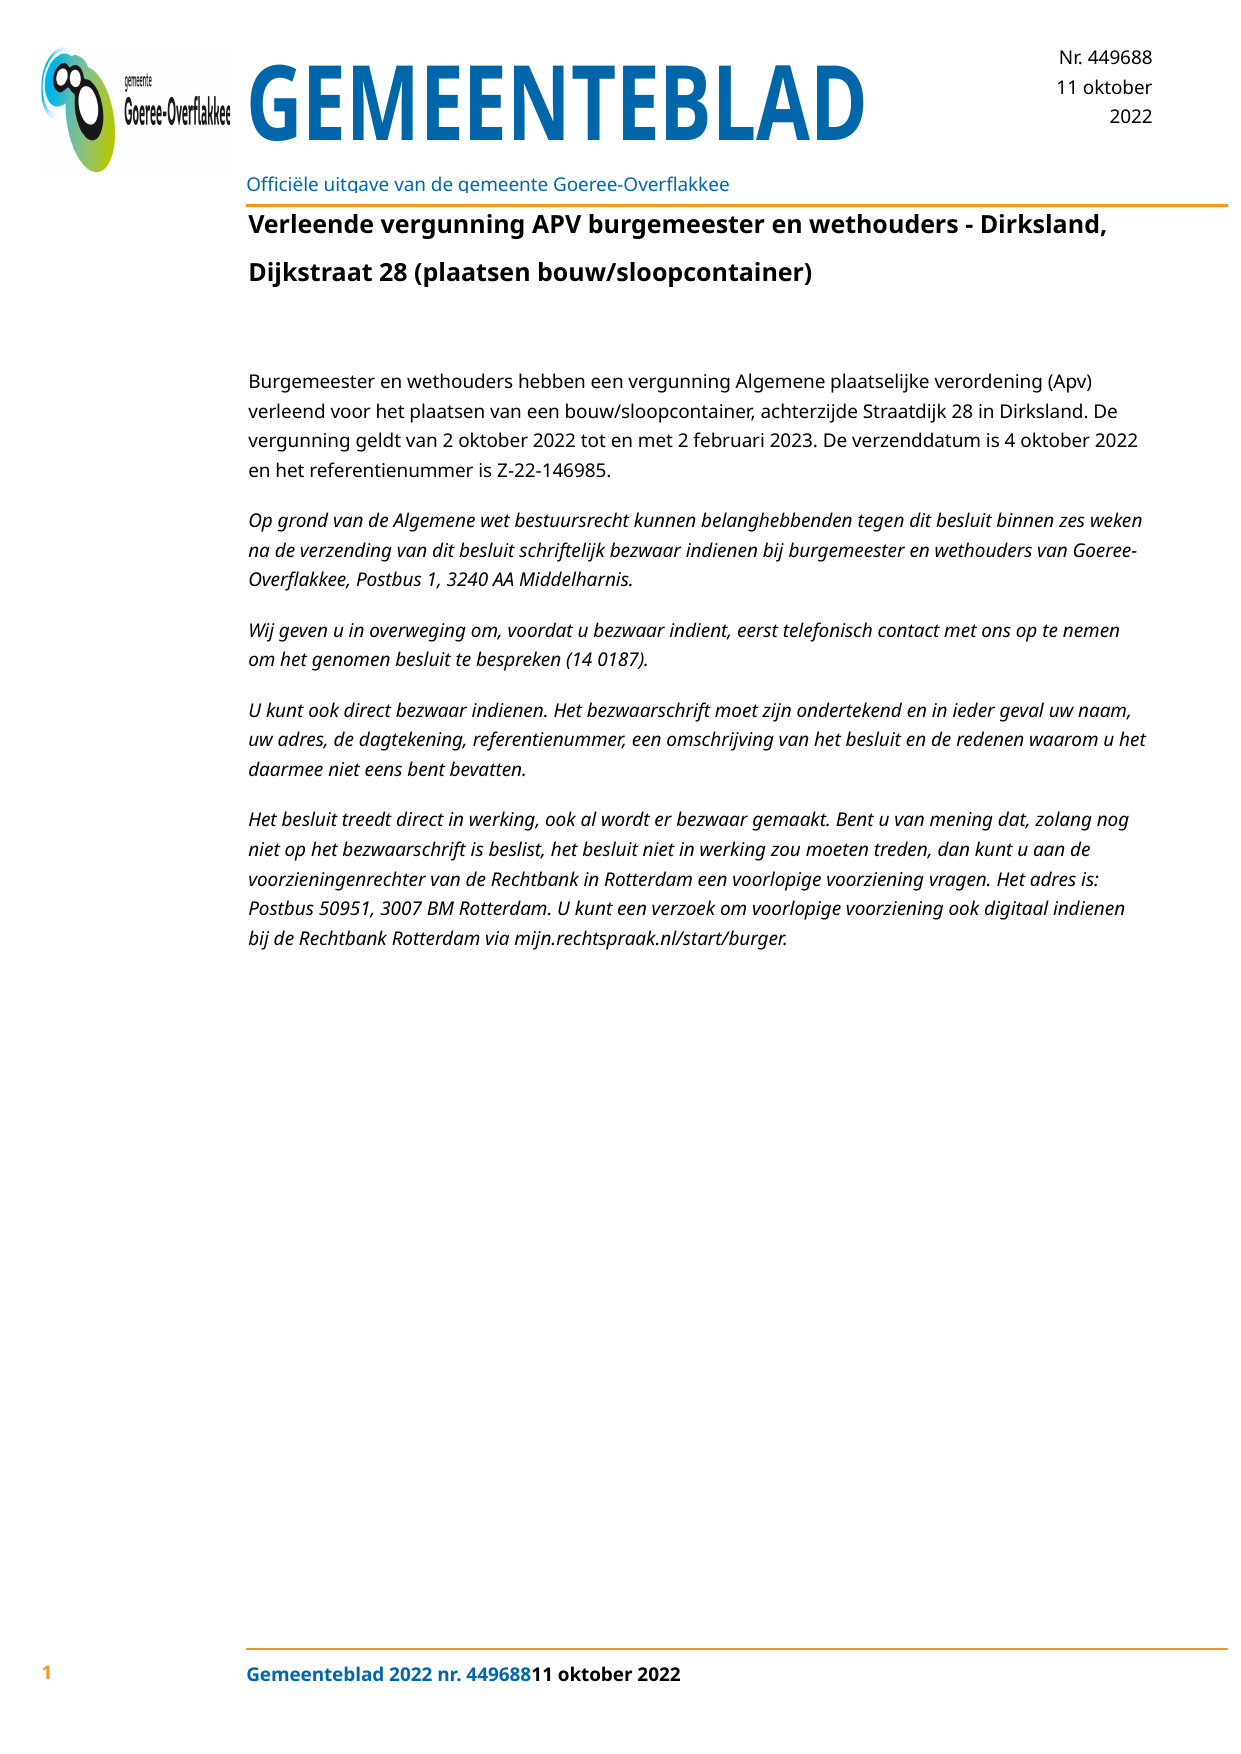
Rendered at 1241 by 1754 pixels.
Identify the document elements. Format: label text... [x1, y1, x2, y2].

text U kunt ook direct bezwaar indienen. Het bezwaarschrift moet zijn ondertekend en in ieder geval uw naam, uw adres, de dagtekening, referentienummer, een omschrijving van het besluit en de redenen waarom u het daarmee niet eens bent bevatten. [248, 697, 1152, 782]
text Het besluit treedt direct in werking, ook al wordt er bezwaar gemaakt. Bent u van mening dat, zolang nog niet op het bezwaarschrift is beslist, het besluit niet in werking zou moeten treden, dan kunt u aan de voorzieningenrechter van de Rechtbank in Rotterdam een voorlopige voorziening vragen. Het adres is: Postbus 50951, 3007 BM Rotterdam. U kunt een verzoek om voorlopige voorziening ook digitaal indienen bij de Rechtbank Rotterdam via mijn.rechtspraak.nl/start/burger. [248, 807, 1152, 951]
text Wij geven u in overweging om, voordat u bezwaar indient, eerst telefonisch contact met ons op te nemen om het genomen besluit te bespreken (14 0187). [248, 617, 1152, 672]
text Burgemeester en wethouders hebben een vergunning Algemene plaatselijke verordening (Apv) verleend voor het plaatsen van een bouw/sloopcontainer, achterzijde Straatdijk 28 in Dirksland. De vergunning geldt van 2 oktober 2022 tot en met 2 februari 2023. De verzenddatum is 4 oktober 2022 en het referentienummer is Z-22-146985. [248, 368, 1152, 483]
text Op grond van de Algemene wet bestuursrecht kunnen belanghebbenden tegen dit besluit binnen zes weken na de verzending van dit besluit schriftelijk bezwaar indienen bij burgemeester en wethouders van Goeree-Overflakkee, Postbus 1, 3240 AA Middelharnis. [248, 507, 1152, 592]
picture [41, 47, 231, 172]
text Verleende vergunning APV burgemeester en wethouders - Dirksland, Dijkstraat 28 (plaatsen bouw/sloopcontainer) [248, 207, 1152, 288]
